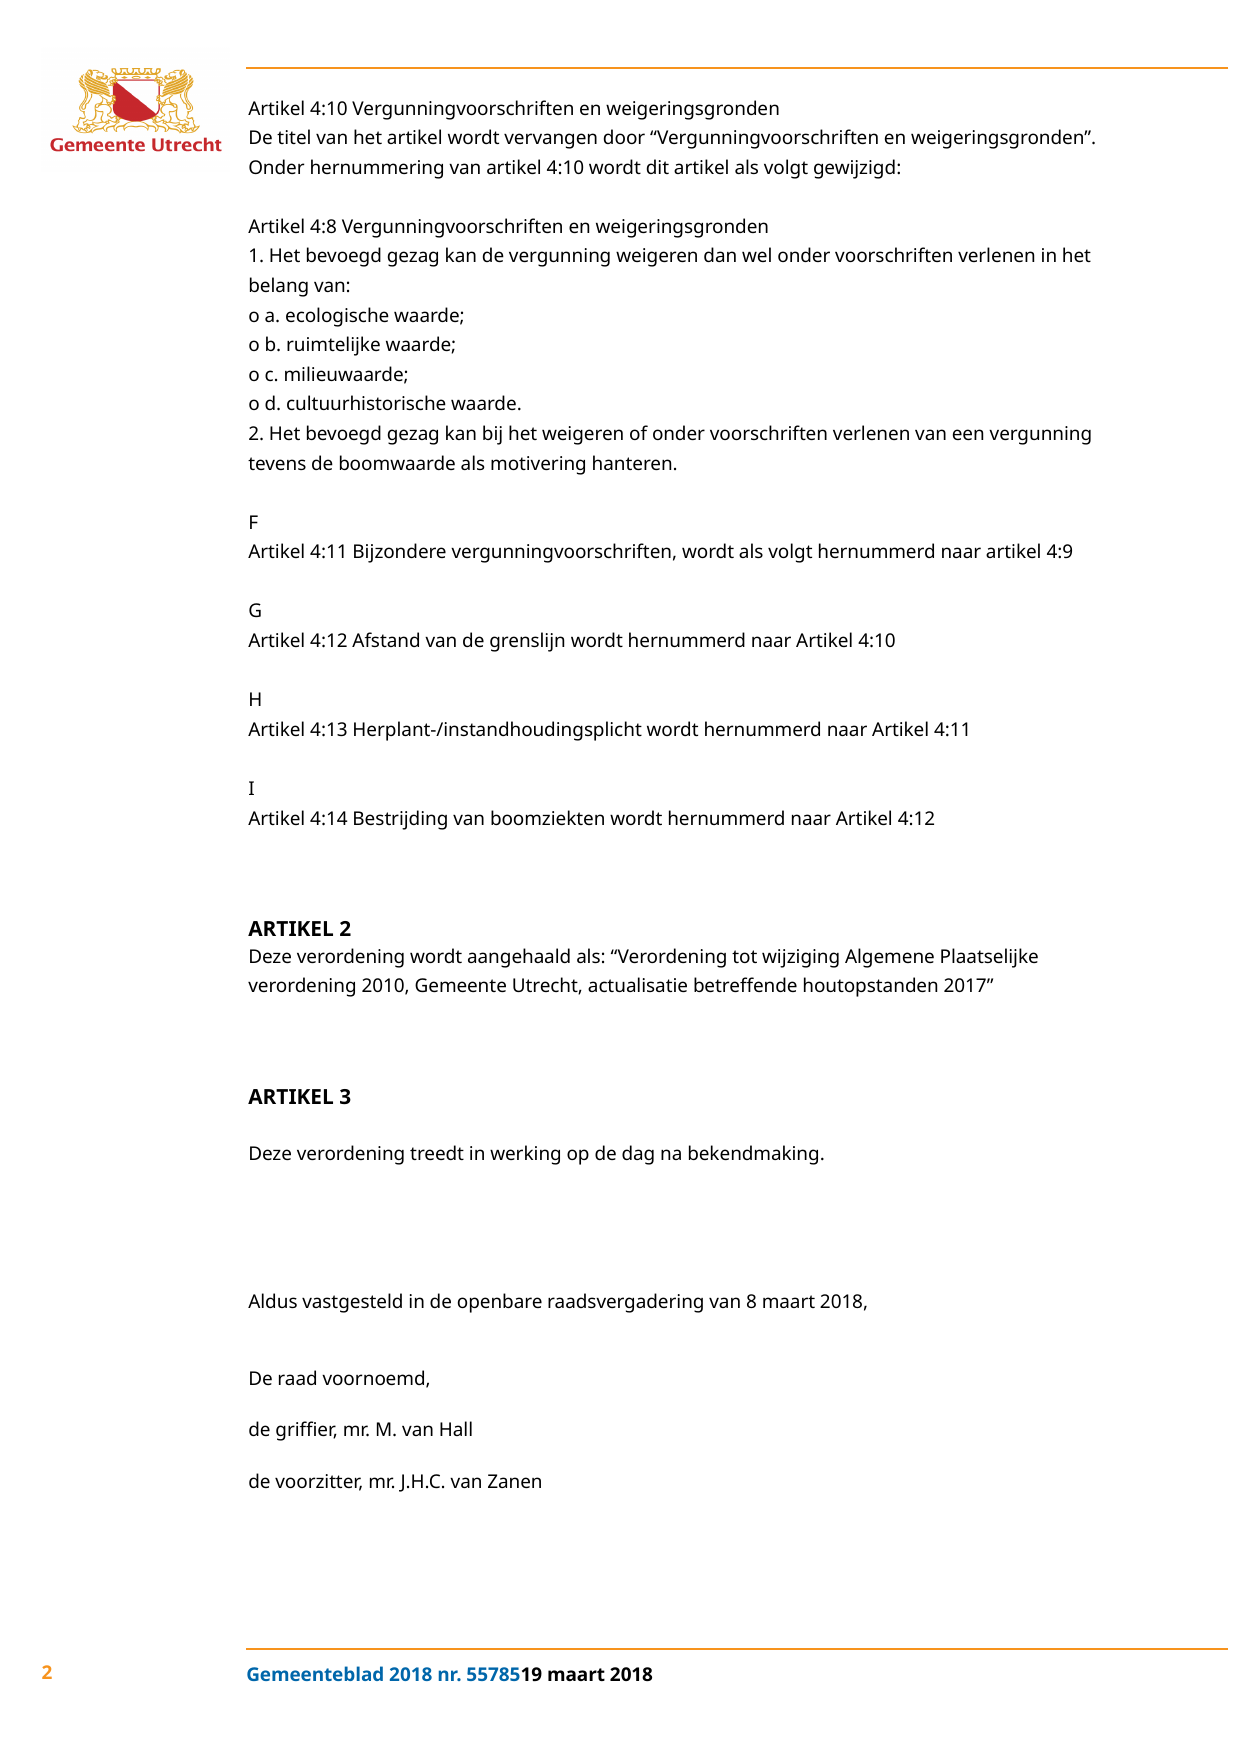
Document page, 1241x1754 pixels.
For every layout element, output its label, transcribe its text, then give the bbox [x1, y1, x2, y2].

picture [41, 47, 231, 172]
text F [248, 509, 1152, 535]
text I [248, 775, 1152, 801]
text Artikel 4:12 Afstand van de grenslijn wordt hernummerd naar Artikel 4:10 [248, 627, 1152, 653]
text De raad voornoemd, [248, 1365, 1152, 1391]
text ARTIKEL 2 [248, 914, 1152, 943]
text G [248, 598, 1152, 623]
text De titel van het artikel wordt vervangen door “Vergunningvoorschriften en weigeringsgronden”. Onder hernummering van artikel 4:10 wordt dit artikel als volgt gewijzigd: [248, 124, 1152, 180]
text Deze verordening wordt aangehaald als: “Verordening tot wijziging Algemene Plaatselijke verordening 2010, Gemeente Utrecht, actualisatie betreffende houtopstanden 2017” [248, 943, 1152, 998]
text Artikel 4:11 Bijzondere vergunningvoorschriften, wordt als volgt hernummerd naar artikel 4:9 [248, 538, 1152, 564]
text Artikel 4:13 Herplant-/instandhoudingsplicht wordt hernummerd naar Artikel 4:11 [248, 716, 1152, 742]
text H [248, 686, 1152, 712]
text o c. milieuwaarde; [248, 361, 1152, 387]
text Artikel 4:14 Bestrijding van boomziekten wordt hernummerd naar Artikel 4:12 [248, 805, 1152, 831]
text Deze verordening treedt in werking op de dag na bekendmaking. [248, 1140, 1152, 1166]
text Artikel 4:10 Vergunningvoorschriften en weigeringsgronden [248, 95, 1152, 121]
text o a. ecologische waarde; [248, 302, 1152, 328]
text o d. cultuurhistorische waarde. [248, 391, 1152, 416]
text ARTIKEL 3 [248, 1082, 1152, 1110]
text o b. ruimtelijke waarde; [248, 331, 1152, 357]
text 1. Het bevoegd gezag kan de vergunning weigeren dan wel onder voorschriften verlenen in het belang van: [248, 243, 1152, 298]
text de voorzitter, mr. J.H.C. van Zanen [248, 1468, 1152, 1494]
text 2. Het bevoegd gezag kan bij het weigeren of onder voorschriften verlenen van een vergunning tevens de boomwaarde als motivering hanteren. [248, 420, 1152, 476]
text Artikel 4:8 Vergunningvoorschriften en weigeringsgronden [248, 213, 1152, 239]
text de griffier, mr. M. van Hall [248, 1417, 1152, 1442]
text Aldus vastgesteld in de openbare raadsvergadering van 8 maart 2018, [248, 1288, 1152, 1314]
